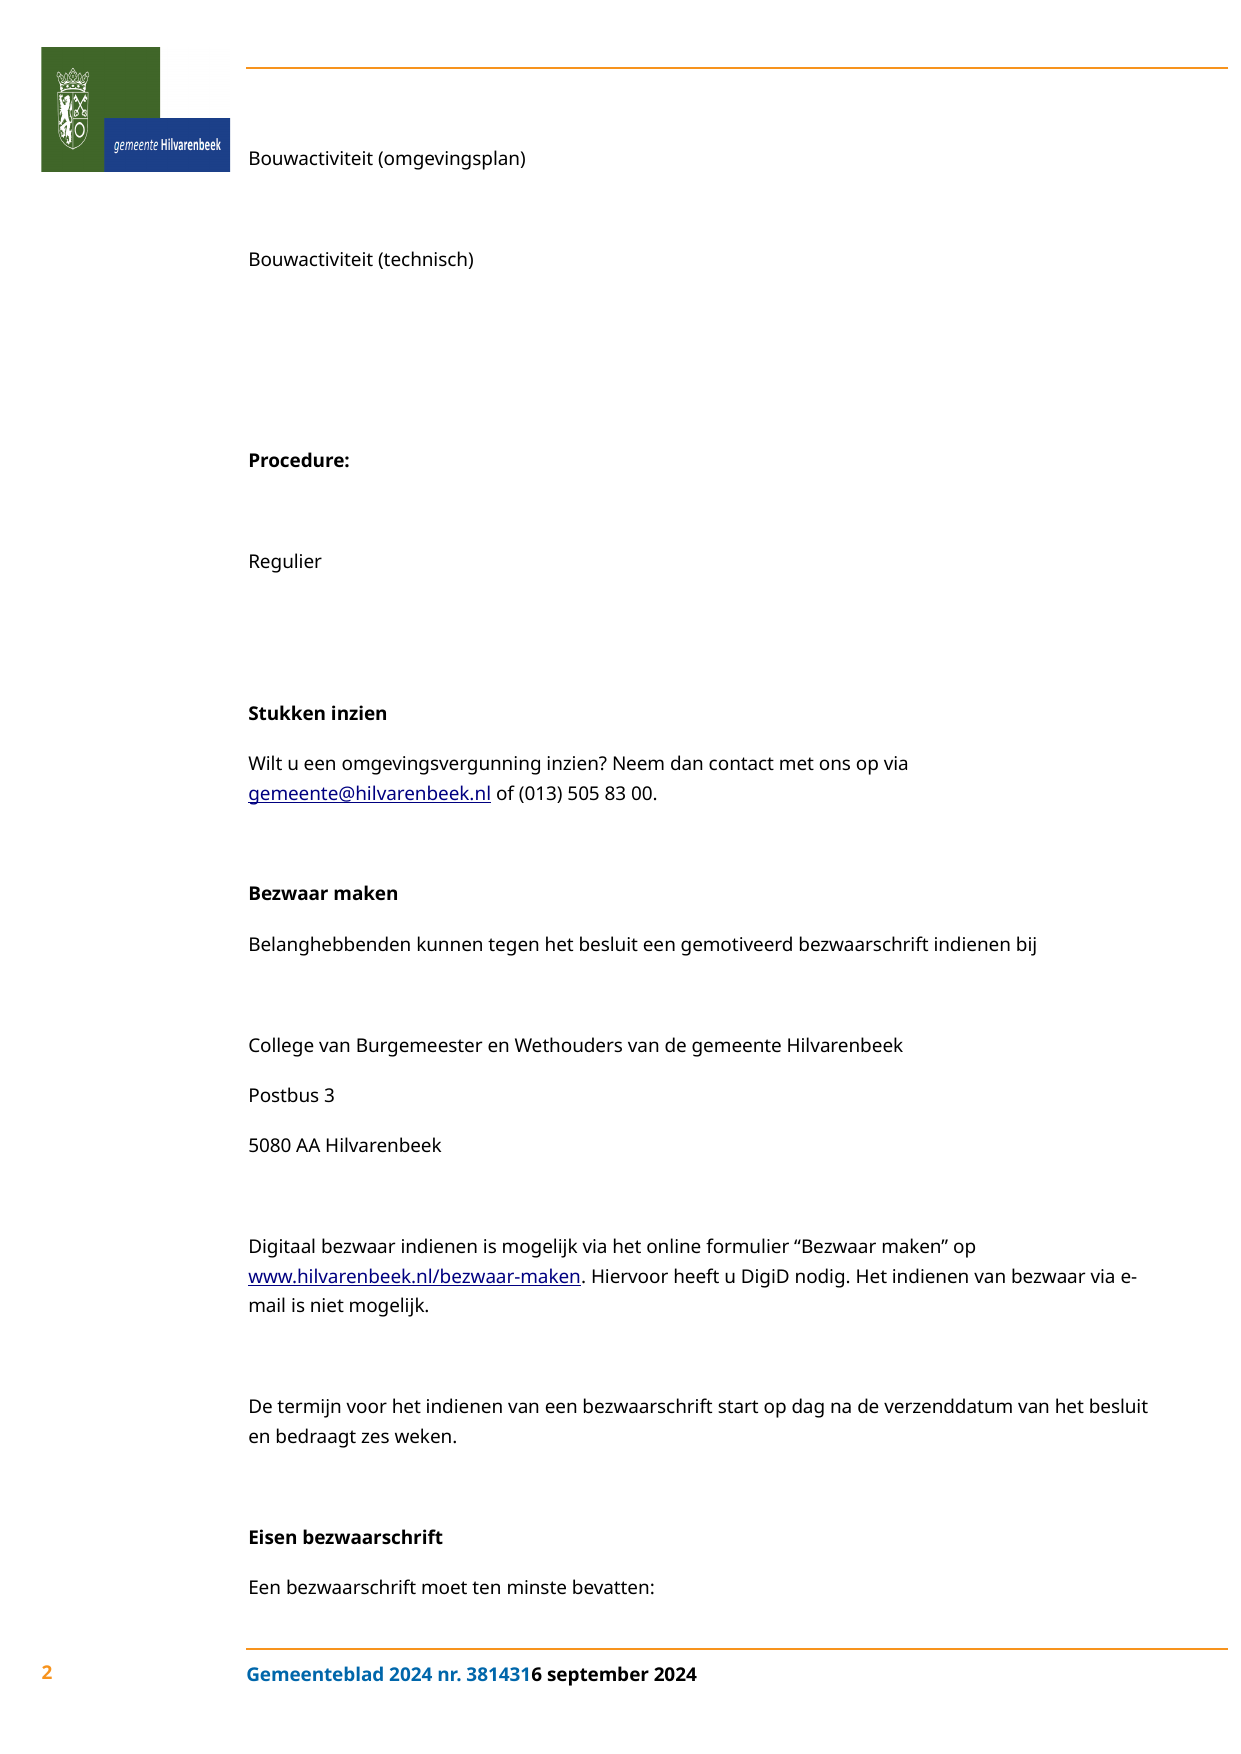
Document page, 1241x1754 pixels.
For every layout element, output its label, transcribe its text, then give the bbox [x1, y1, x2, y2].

text Procedure: [248, 448, 1152, 473]
text 5080 AA Hilvarenbeek [248, 1133, 1152, 1158]
text Een bezwaarschrift moet ten minste bevatten: [248, 1574, 1152, 1600]
text Bouwactiviteit (omgevingsplan) [248, 145, 1152, 171]
text Belanghebbenden kunnen tegen het besluit een gemotiveerd bezwaarschrift indienen bij [248, 931, 1152, 957]
text Eisen bezwaarschrift [248, 1524, 1152, 1550]
text Bezwaar maken [248, 881, 1152, 906]
text Bouwactiviteit (technisch) [248, 246, 1152, 272]
text Stukken inzien [248, 700, 1152, 726]
text Wilt u een omgevingsvergunning inzien? Neem dan contact met ons op via gemeente@hilvarenbeek.nl of (013) 505 83 00. [248, 750, 1152, 806]
text Postbus 3 [248, 1082, 1152, 1108]
picture [41, 47, 231, 172]
text De termijn voor het indienen van een bezwaarschrift start op dag na de verzenddatum van het besluit en bedraagt zes weken. [248, 1393, 1152, 1449]
text College van Burgemeester en Wethouders van de gemeente Hilvarenbeek [248, 1032, 1152, 1058]
text Digitaal bezwaar indienen is mogelijk via het online formulier “Bezwaar maken” op www.hilvarenbeek.nl/bezwaar-maken. Hiervoor heeft u DigiD nodig. Het indienen van bezwaar via e-mail is niet mogelijk. [248, 1233, 1152, 1318]
text Regulier [248, 548, 1152, 574]
